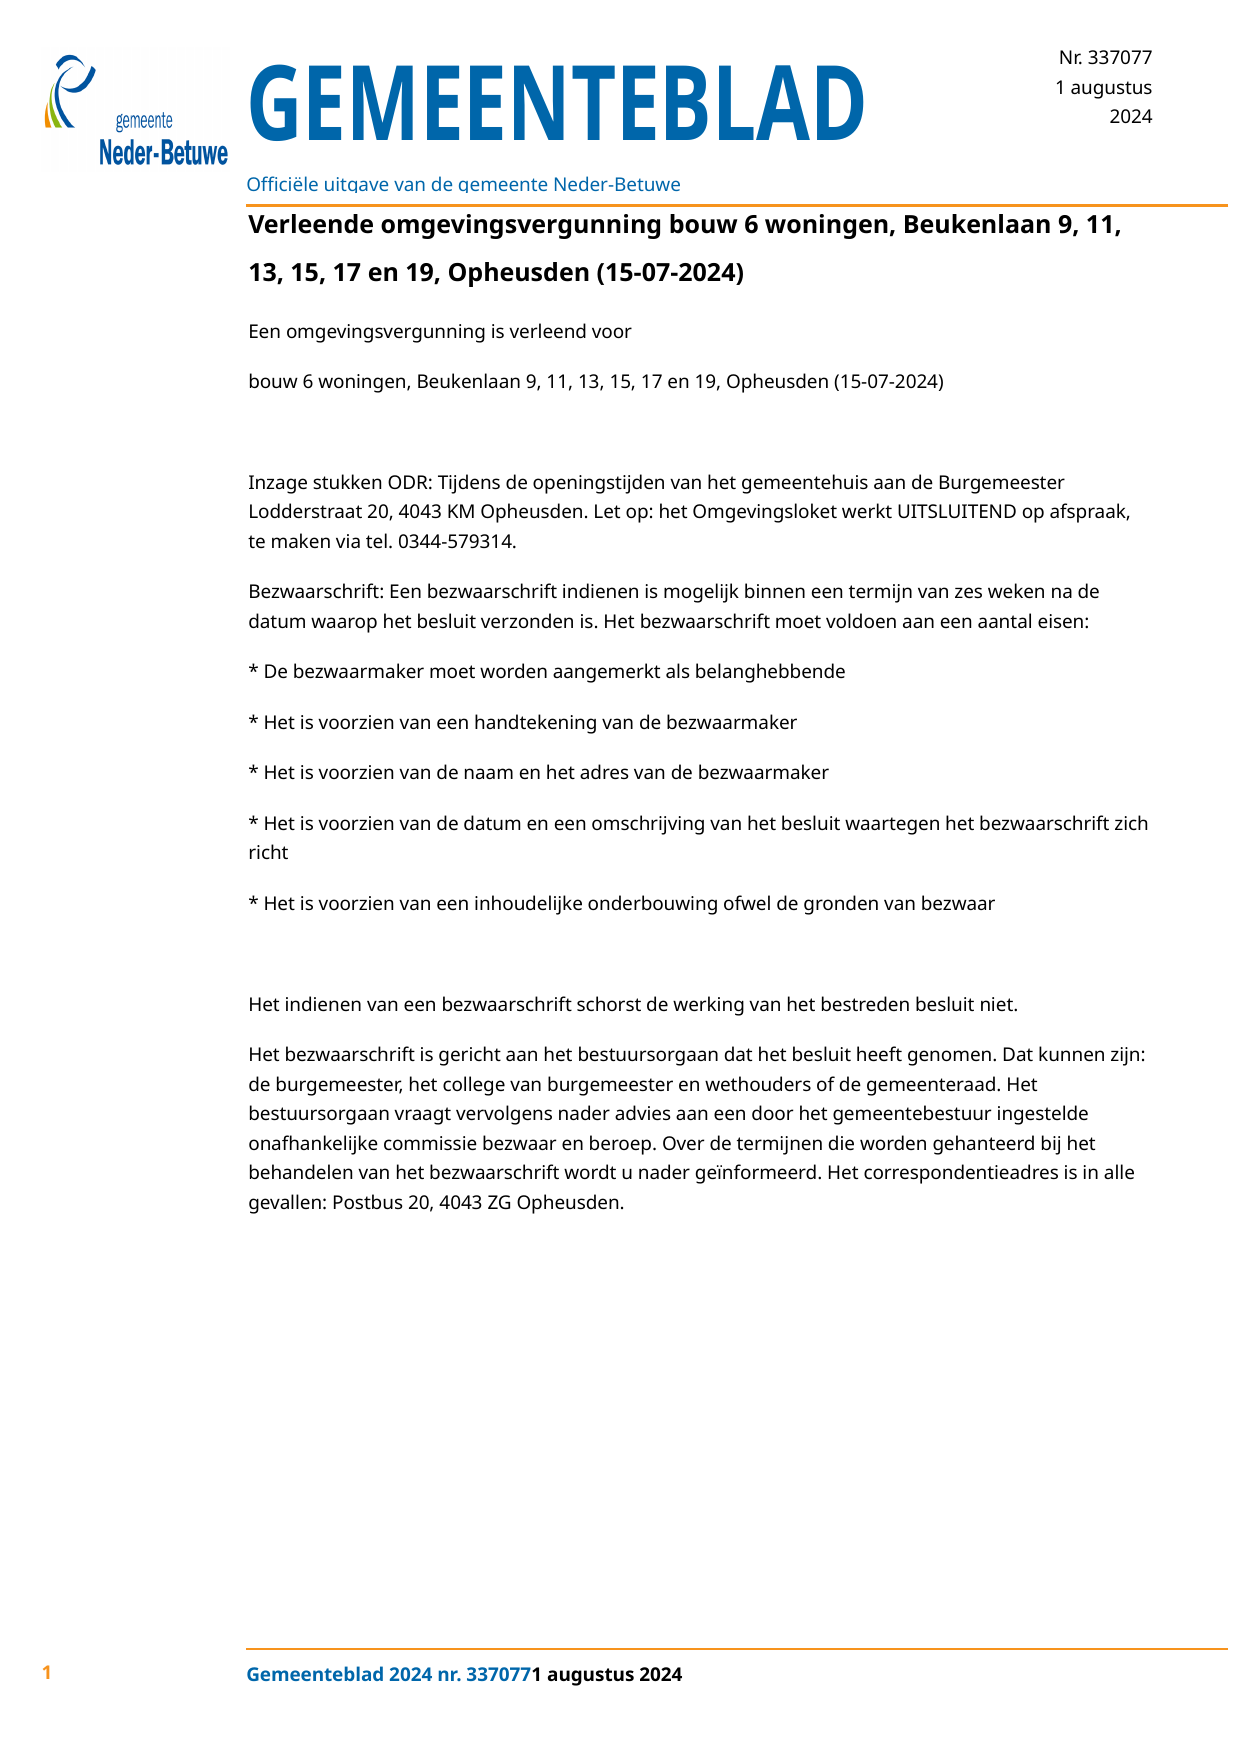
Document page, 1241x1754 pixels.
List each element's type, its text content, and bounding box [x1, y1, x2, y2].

text * Het is voorzien van een inhoudelijke onderbouwing ofwel de gronden van bezwaar [248, 890, 1152, 916]
text bouw 6 woningen, Beukenlaan 9, 11, 13, 15, 17 en 19, Opheusden (15-07-2024) [248, 368, 1152, 394]
text Inzage stukken ODR: Tijdens de openingstijden van het gemeentehuis aan de Burgemeester Lodderstraat 20, 4043 KM Opheusden. Let op: het Omgevingsloket werkt UITSLUITEND op afspraak, te maken via tel. 0344-579314. [248, 469, 1152, 554]
text Het indienen van een bezwaarschrift schorst de werking van het bestreden besluit niet. [248, 991, 1152, 1017]
picture [41, 47, 231, 172]
text * De bezwaarmaker moet worden aangemerkt als belanghebbende [248, 659, 1152, 684]
text * Het is voorzien van de naam en het adres van de bezwaarmaker [248, 759, 1152, 785]
text * Het is voorzien van een handtekening van de bezwaarmaker [248, 709, 1152, 735]
text Bezwaarschrift: Een bezwaarschrift indienen is mogelijk binnen een termijn van zes weken na de datum waarop het besluit verzonden is. Het bezwaarschrift moet voldoen aan een aantal eisen: [248, 579, 1152, 634]
text Een omgevingsvergunning is verleend voor [248, 318, 1152, 344]
text Verleende omgevingsvergunning bouw 6 woningen, Beukenlaan 9, 11, 13, 15, 17 en 19, Opheusden (15-07-2024) [248, 207, 1152, 288]
text * Het is voorzien van de datum en een omschrijving van het besluit waartegen het bezwaarschrift zich richt [248, 810, 1152, 865]
text Het bezwaarschrift is gericht aan het bestuursorgaan dat het besluit heeft genomen. Dat kunnen zijn: de burgemeester, het college van burgemeester en wethouders of de gemeenteraad. Het bestuursorgaan vraagt vervolgens nader advies aan een door het gemeentebestuur ingestelde onafhankelijke commissie bezwaar en beroep. Over de termijnen die worden gehanteerd bij het behandelen van het bezwaarschrift wordt u nader geïnformeerd. Het correspondentieadres is in alle gevallen: Postbus 20, 4043 ZG Opheusden. [248, 1041, 1152, 1215]
